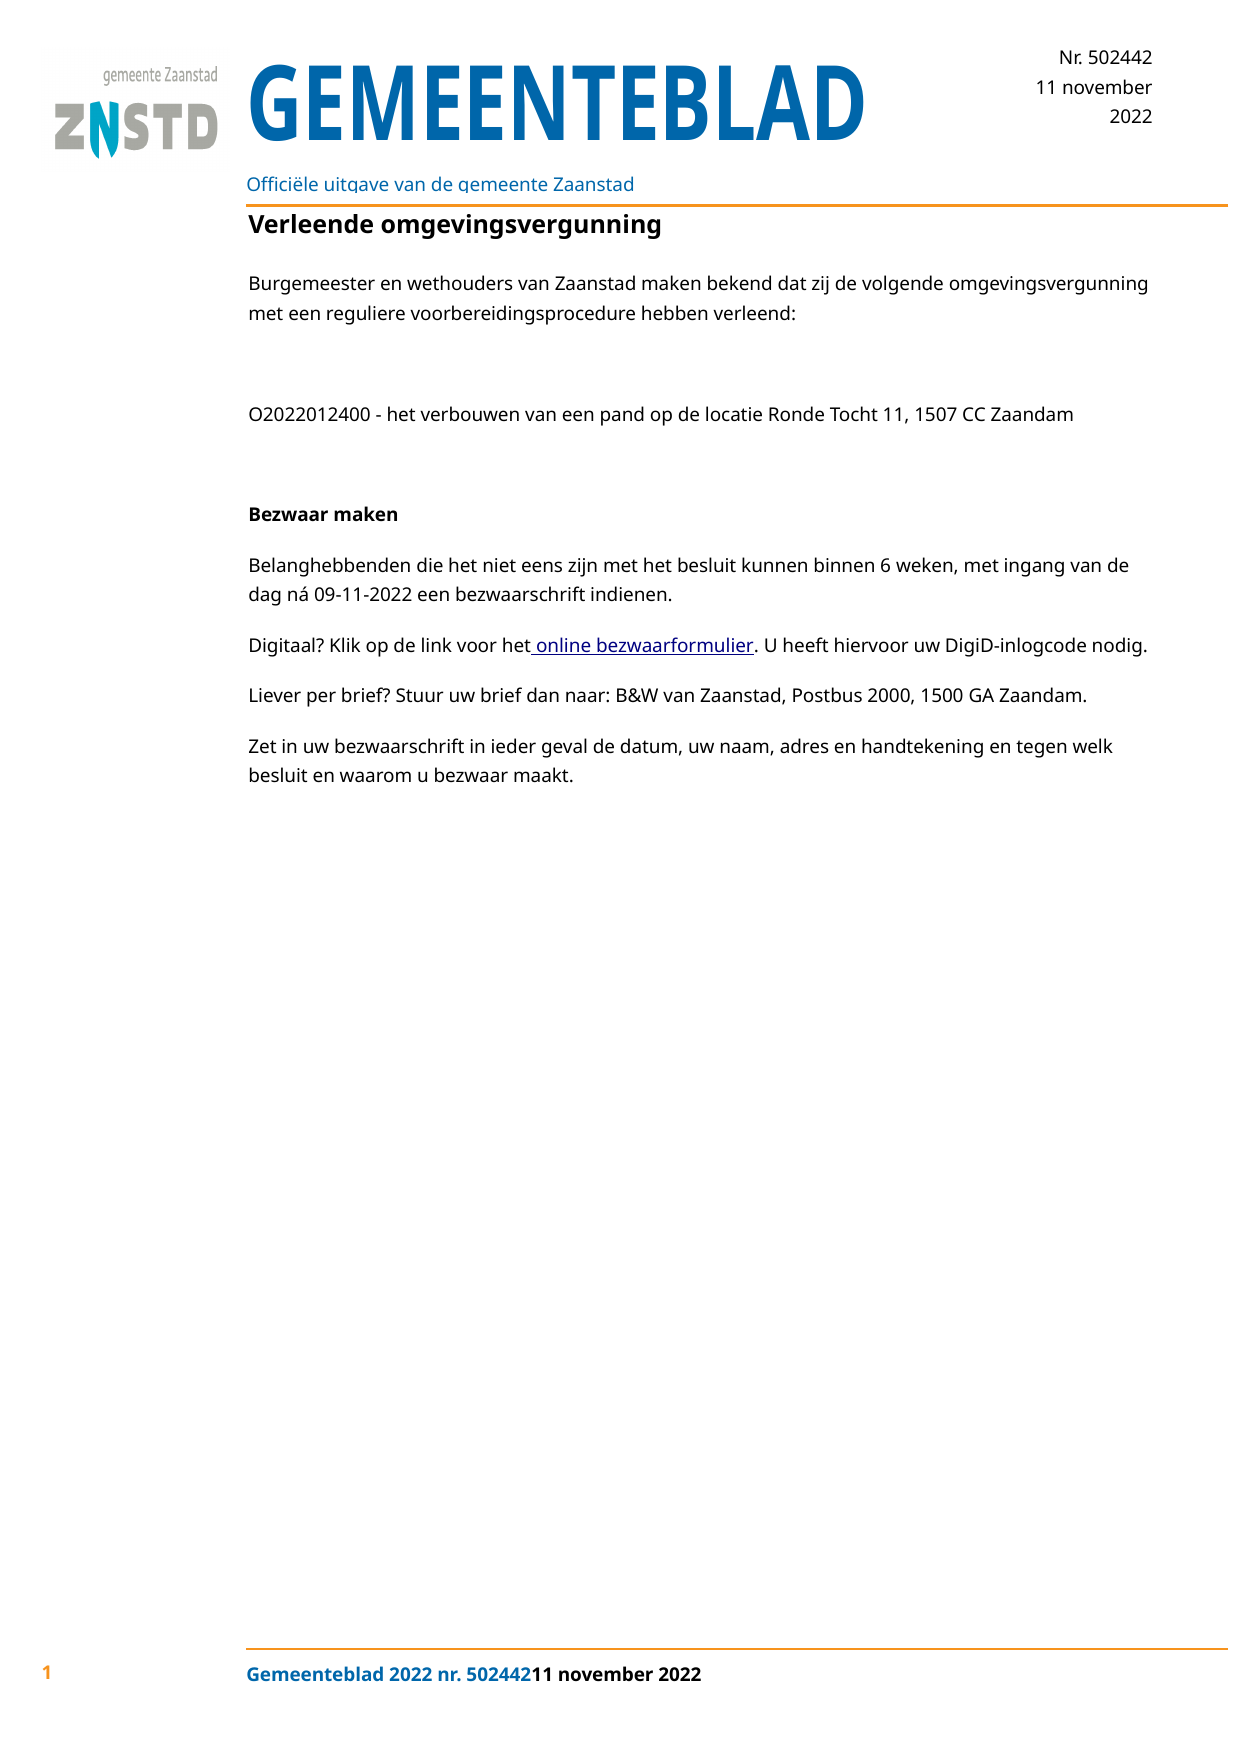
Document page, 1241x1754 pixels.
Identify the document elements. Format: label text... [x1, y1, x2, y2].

text O2022012400 - het verbouwen van een pand op de locatie Ronde Tocht 11, 1507 CC Zaandam [248, 401, 1152, 426]
text Verleende omgevingsvergunning [248, 207, 1152, 241]
text Zet in uw bezwaarschrift in ieder geval de datum, uw naam, adres en handtekening en tegen welk besluit en waarom u bezwaar maakt. [248, 733, 1152, 788]
text Digitaal? Klik op de link voor het online bezwaarformulier. U heeft hiervoor uw DigiD-inlogcode nodig. [248, 632, 1152, 658]
text Belanghebbenden die het niet eens zijn met het besluit kunnen binnen 6 weken, met ingang van de dag ná 09-11-2022 een bezwaarschrift indienen. [248, 552, 1152, 607]
text Liever per brief? Stuur uw brief dan naar: B&W van Zaanstad, Postbus 2000, 1500 GA Zaandam. [248, 682, 1152, 708]
text Burgemeester en wethouders van Zaanstad maken bekend dat zij de volgende omgevingsvergunning met een reguliere voorbereidingsprocedure hebben verleend: [248, 270, 1152, 326]
text Bezwaar maken [248, 502, 1152, 527]
picture [41, 47, 231, 172]
